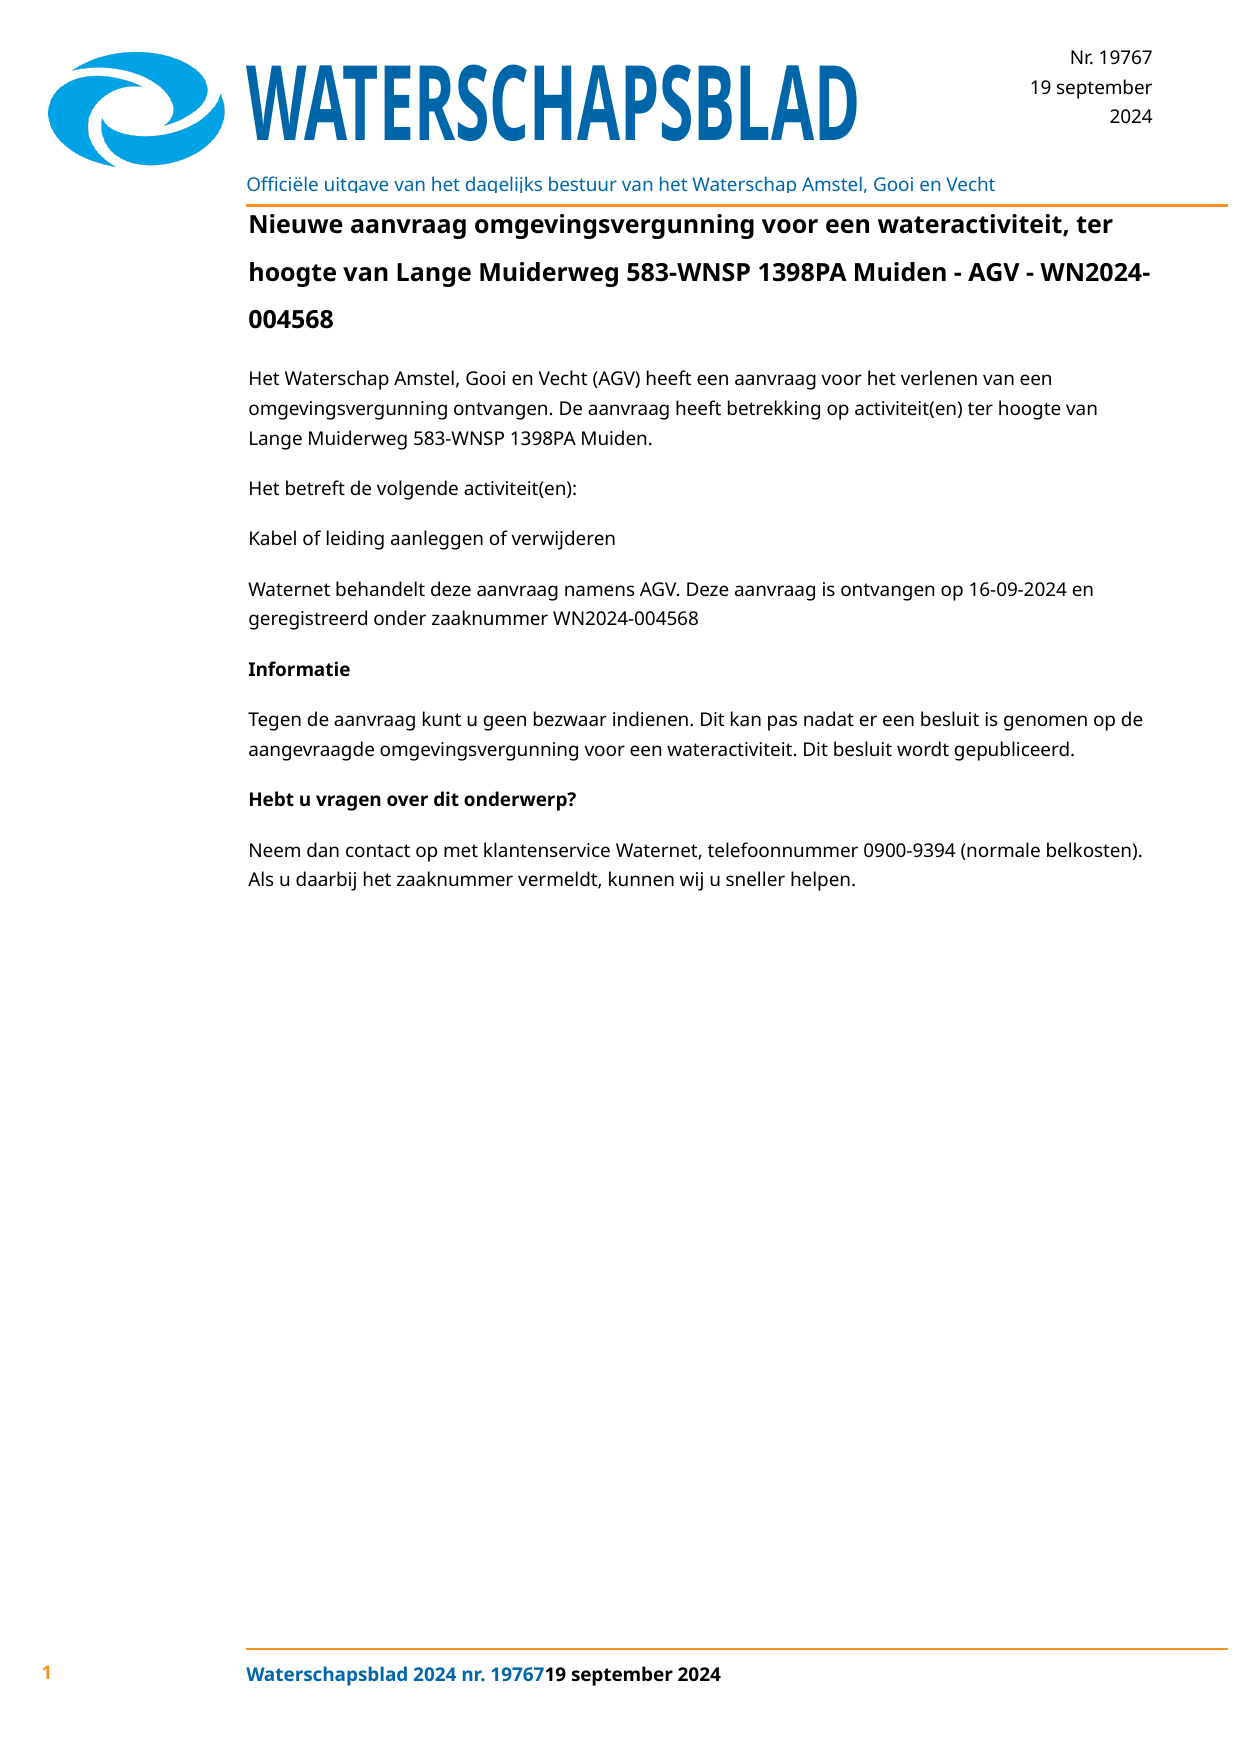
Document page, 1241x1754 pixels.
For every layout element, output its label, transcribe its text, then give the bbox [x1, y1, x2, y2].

text Nieuwe aanvraag omgevingsvergunning voor een wateractiviteit, ter hoogte van Lange Muiderweg 583-WNSP 1398PA Muiden - AGV - WN2024-004568 [248, 207, 1152, 336]
text Het betreft de volgende activiteit(en): [248, 475, 1152, 501]
text Tegen de aanvraag kunt u geen bezwaar indienen. Dit kan pas nadat er een besluit is genomen op de aangevraagde omgevingsvergunning voor een wateractiviteit. Dit besluit wordt gepubliceerd. [248, 706, 1152, 762]
text Informatie [248, 656, 1152, 682]
picture [41, 47, 231, 172]
text Hebt u vragen over dit onderwerp? [248, 786, 1152, 812]
text Het Waterschap Amstel, Gooi en Vecht (AGV) heeft een aanvraag voor het verlenen van een omgevingsvergunning ontvangen. De aanvraag heeft betrekking op activiteit(en) ter hoogte van Lange Muiderweg 583-WNSP 1398PA Muiden. [248, 366, 1152, 450]
text Kabel of leiding aanleggen of verwijderen [248, 526, 1152, 551]
text Waternet behandelt deze aanvraag namens AGV. Deze aanvraag is ontvangen op 16-09-2024 en geregistreerd onder zaaknummer WN2024-004568 [248, 576, 1152, 631]
text Neem dan contact op met klantenservice Waternet, telefoonnummer 0900-9394 (normale belkosten). Als u daarbij het zaaknummer vermeldt, kunnen wij u sneller helpen. [248, 837, 1152, 892]
